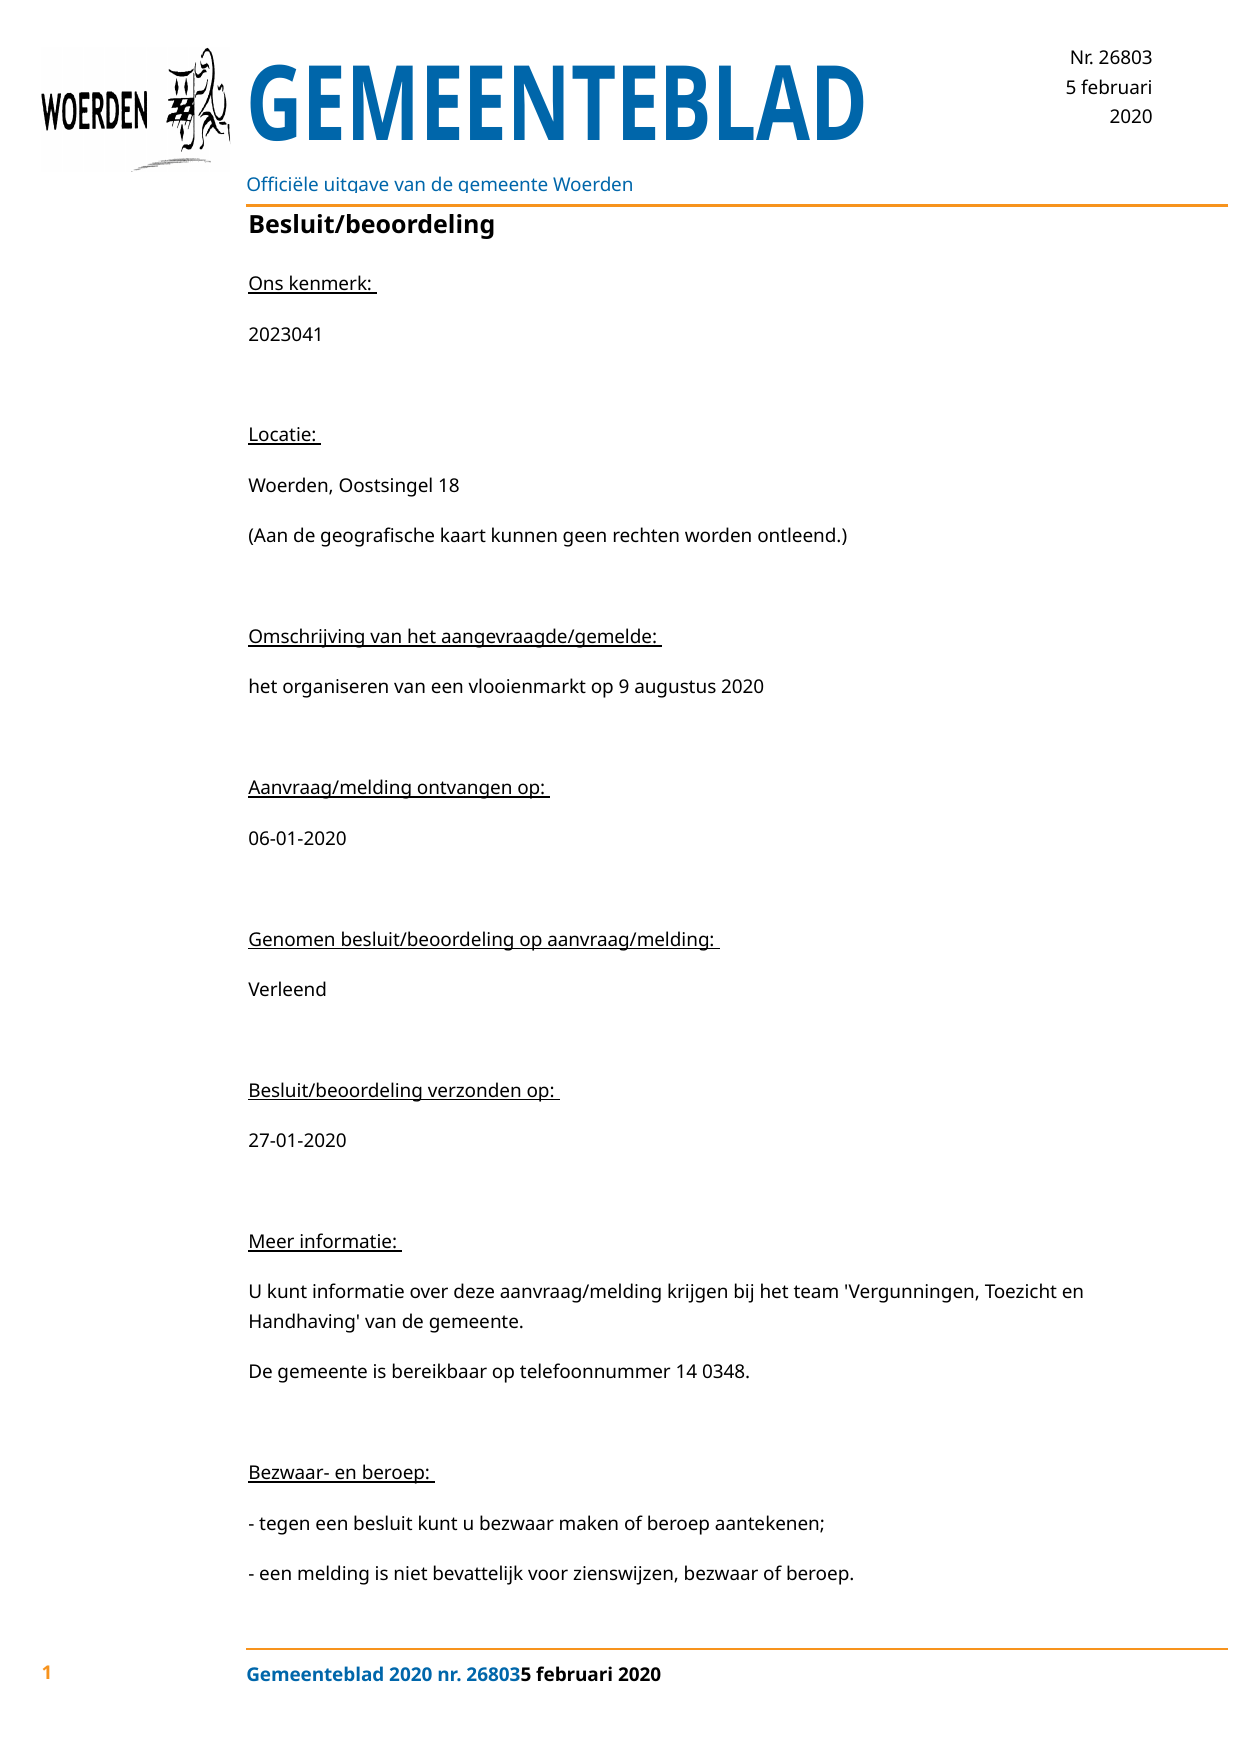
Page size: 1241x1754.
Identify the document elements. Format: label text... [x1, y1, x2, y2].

text - een melding is niet bevattelijk voor zienswijzen, bezwaar of beroep. [248, 1560, 1152, 1586]
text Genomen besluit/beoordeling op aanvraag/melding: [248, 926, 1152, 951]
text Ons kenmerk: [248, 270, 1152, 296]
text 06-01-2020 [248, 825, 1152, 851]
text U kunt informatie over deze aanvraag/melding krijgen bij het team 'Vergunningen, Toezicht en Handhaving' van de gemeente. [248, 1279, 1152, 1334]
text Omschrijving van het aangevraagde/gemelde: [248, 623, 1152, 649]
text 2023041 [248, 321, 1152, 346]
text Bezwaar- en beroep: [248, 1459, 1152, 1485]
text Meer informatie: [248, 1228, 1152, 1254]
text 27-01-2020 [248, 1127, 1152, 1153]
text het organiseren van een vlooienmarkt op 9 augustus 2020 [248, 674, 1152, 699]
text Verleend [248, 976, 1152, 1002]
text Besluit/beoordeling verzonden op: [248, 1077, 1152, 1103]
picture [41, 47, 231, 172]
text Woerden, Oostsingel 18 [248, 472, 1152, 498]
text De gemeente is bereikbaar op telefoonnummer 14 0348. [248, 1359, 1152, 1384]
text Locatie: [248, 422, 1152, 447]
text Besluit/beoordeling [248, 207, 1152, 241]
text (Aan de geografische kaart kunnen geen rechten worden ontleend.) [248, 522, 1152, 548]
text Aanvraag/melding ontvangen op: [248, 774, 1152, 800]
text - tegen een besluit kunt u bezwaar maken of beroep aantekenen; [248, 1510, 1152, 1536]
